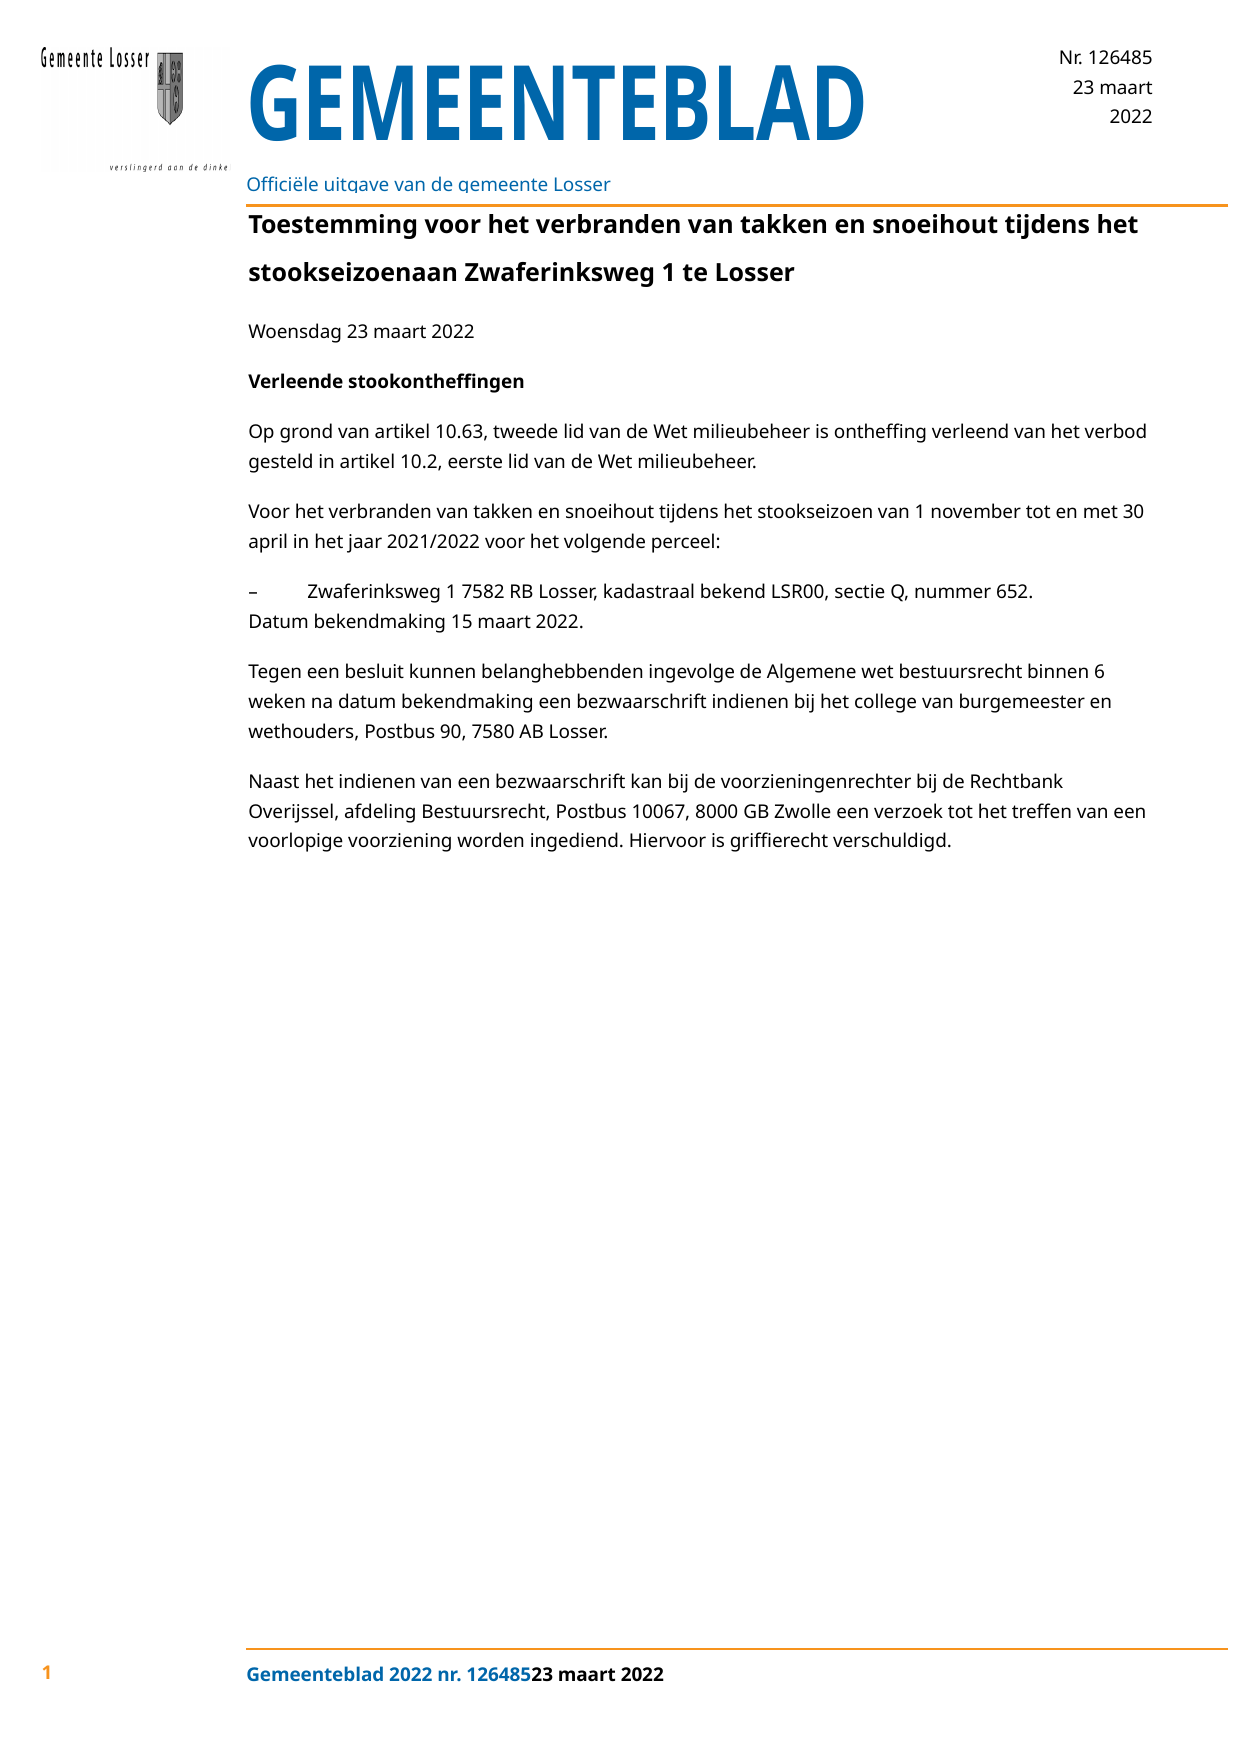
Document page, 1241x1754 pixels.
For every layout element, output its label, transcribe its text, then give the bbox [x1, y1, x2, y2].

text Datum bekendmaking 15 maart 2022. [248, 608, 1152, 634]
text Naast het indienen van een bezwaarschrift kan bij de voorzieningenrechter bij de Rechtbank Overijssel, afdeling Bestuursrecht, Postbus 10067, 8000 GB Zwolle een verzoek tot het treffen van een voorlopige voorziening worden ingediend. Hiervoor is griffierecht verschuldigd. [248, 768, 1152, 853]
text Op grond van artikel 10.63, tweede lid van de Wet milieubeheer is ontheffing verleend van het verbod gesteld in artikel 10.2, eerste lid van de Wet milieubeheer. [248, 419, 1152, 474]
text Verleende stookontheffingen [248, 368, 1152, 394]
text Voor het verbranden van takken en snoeihout tijdens het stookseizoen van 1 november tot en met 30 april in het jaar 2021/2022 voor het volgende perceel: [248, 499, 1152, 554]
list Zwaferinksweg 1 7582 RB Losser, kadastraal bekend LSR00, sectie Q, nummer 652. [248, 579, 1152, 604]
text Woensdag 23 maart 2022 [248, 318, 1152, 344]
text Toestemming voor het verbranden van takken en snoeihout tijdens het stookseizoenaan Zwaferinksweg 1 te Losser [248, 207, 1152, 288]
text Tegen een besluit kunnen belanghebbenden ingevolge de Algemene wet bestuursrecht binnen 6 weken na datum bekendmaking een bezwaarschrift indienen bij het college van burgemeester en wethouders, Postbus 90, 7580 AB Losser. [248, 659, 1152, 744]
picture [41, 47, 231, 172]
